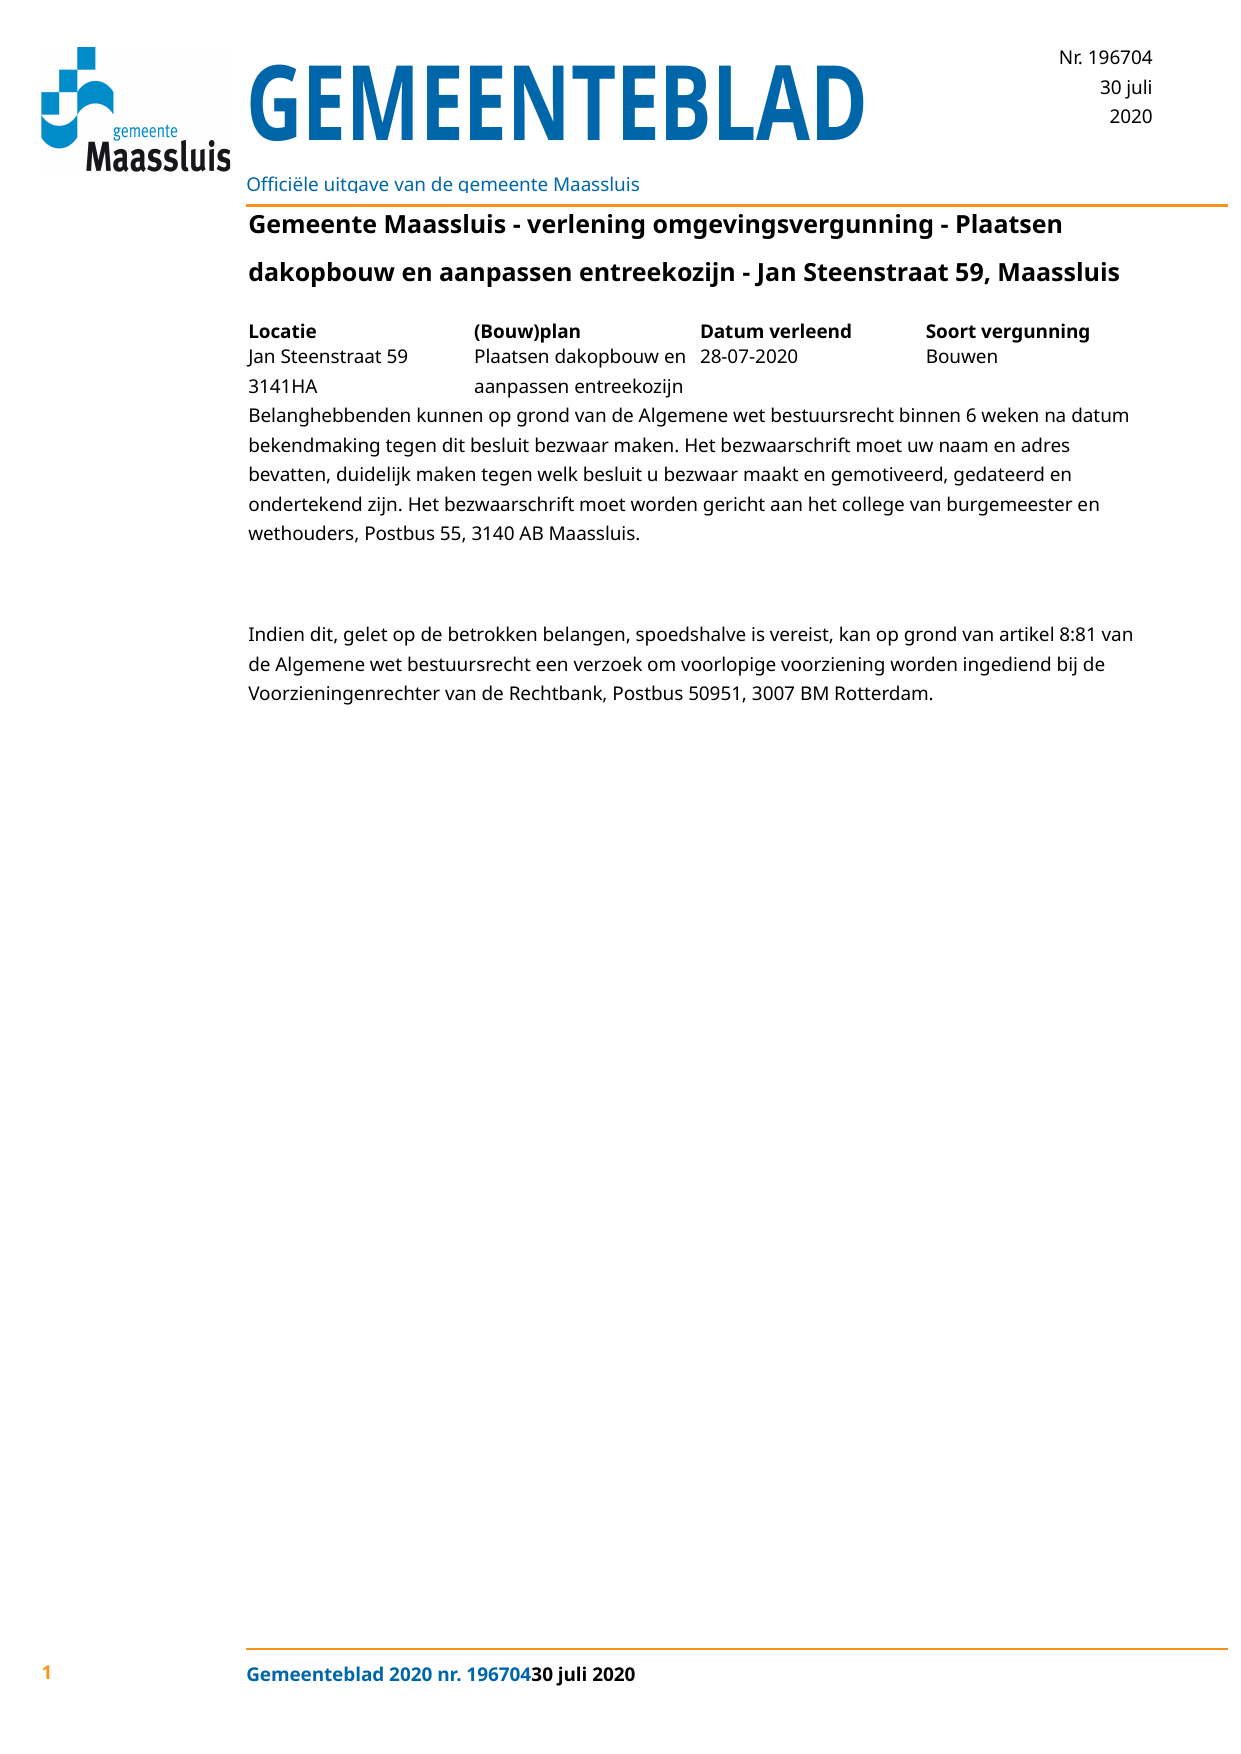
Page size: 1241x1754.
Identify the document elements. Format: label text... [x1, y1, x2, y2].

text Gemeente Maassluis - verlening omgevingsvergunning - Plaatsen dakopbouw en aanpassen entreekozijn - Jan Steenstraat 59, Maassluis [248, 207, 1152, 288]
table_header Datum verleend [700, 318, 926, 344]
table_header Soort vergunning [926, 318, 1152, 344]
text Indien dit, gelet op de betrokken belangen, spoedshalve is vereist, kan op grond van artikel 8:81 van de Algemene wet bestuursrecht een verzoek om voorlopige voorziening worden ingediend bij de Voorzieningenrechter van de Rechtbank, Postbus 50951, 3007 BM Rotterdam. [248, 621, 1152, 706]
table_cell Bouwen [926, 344, 1152, 399]
table_header (Bouw)plan [474, 318, 700, 344]
table_cell 28-07-2020 [700, 344, 926, 399]
picture [41, 47, 231, 172]
table_header Locatie [248, 318, 474, 344]
picture [41, 47, 77, 92]
text Belanghebbenden kunnen op grond van de Algemene wet bestuursrecht binnen 6 weken na datum bekendmaking tegen dit besluit bezwaar maken. Het bezwaarschrift moet uw naam en adres bevatten, duidelijk maken tegen welk besluit u bezwaar maakt en gemotiveerd, gedateerd en ondertekend zijn. Het bezwaarschrift moet worden gericht aan het college van burgemeester en wethouders, Postbus 55, 3140 AB Maassluis. [248, 402, 1152, 546]
table_cell Plaatsen dakopbouw en aanpassen entreekozijn [474, 344, 700, 399]
table_cell Jan Steenstraat 59 3141HA [248, 344, 474, 399]
